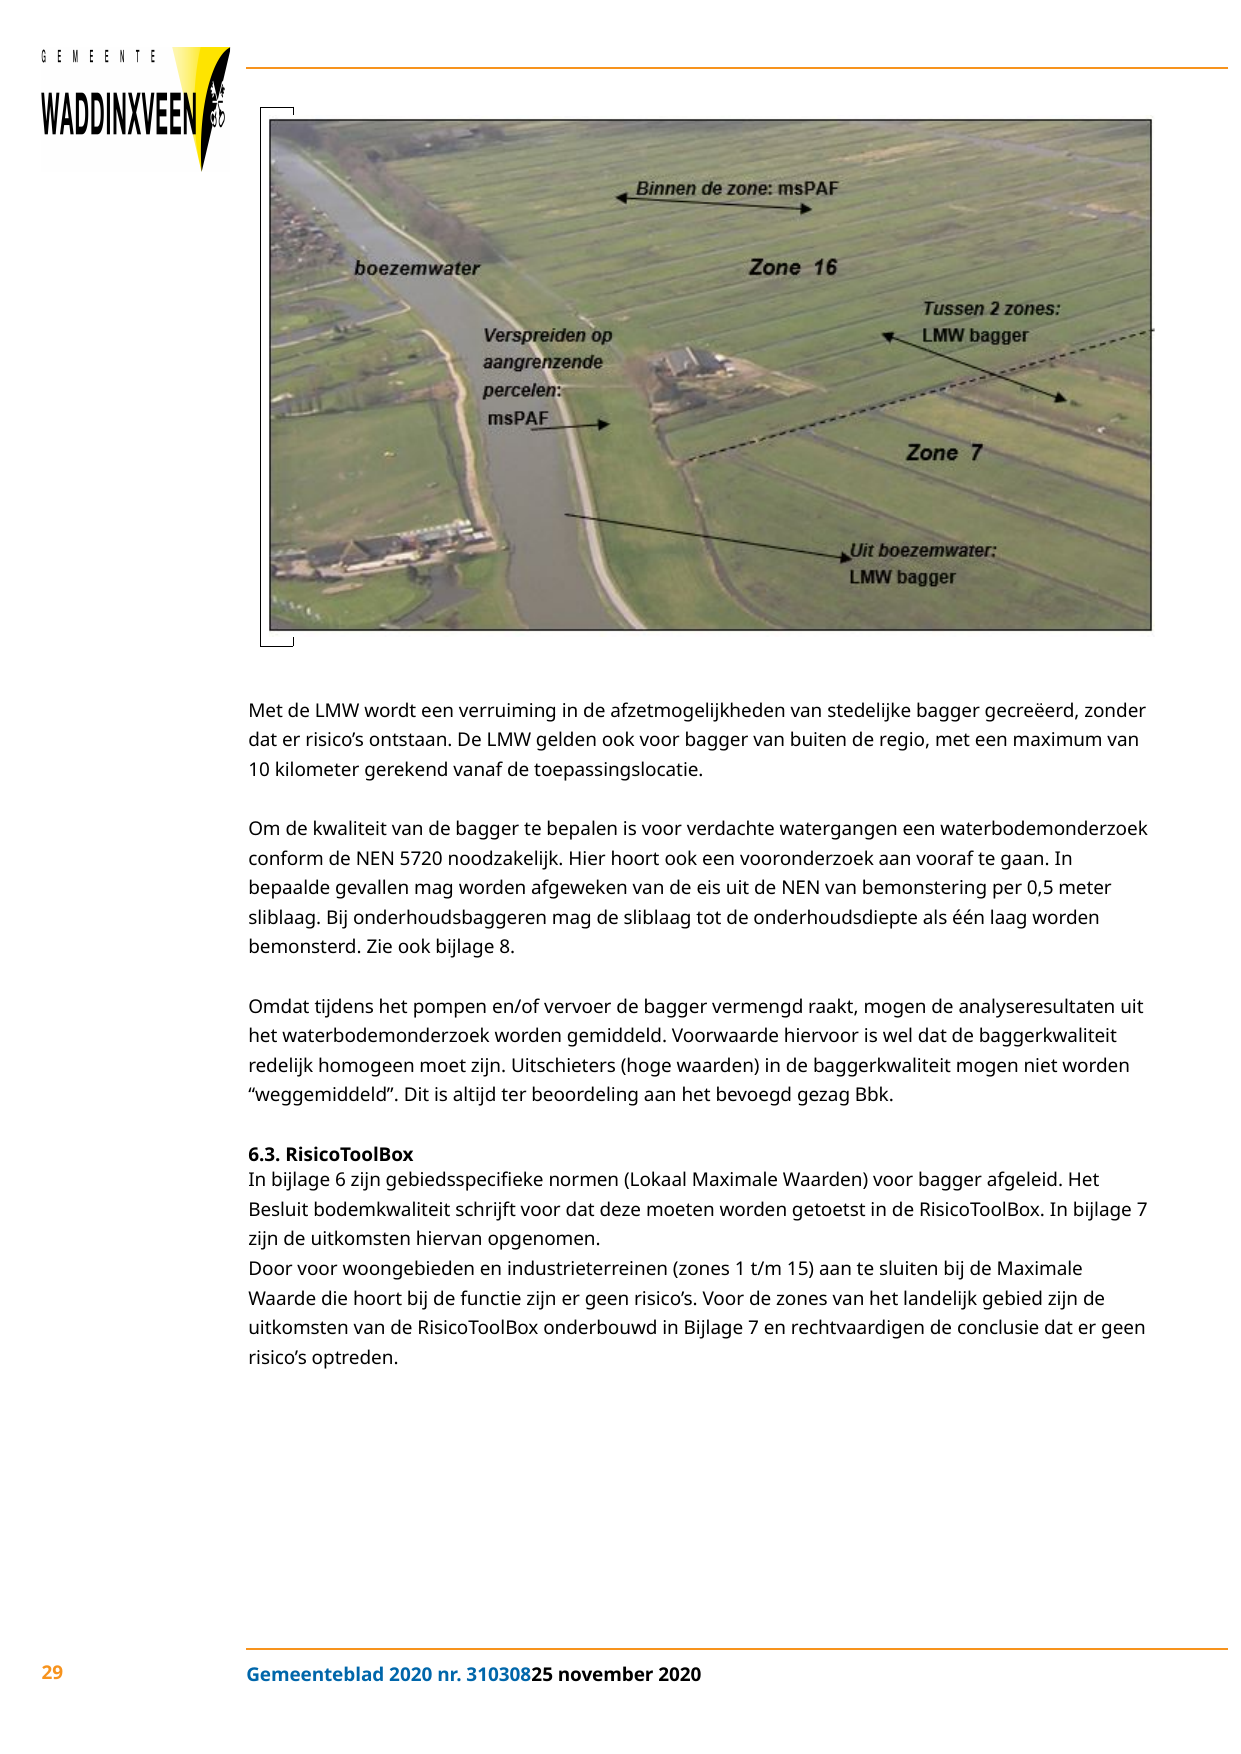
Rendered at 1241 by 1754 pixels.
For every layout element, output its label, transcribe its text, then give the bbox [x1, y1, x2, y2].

text Met de LMW wordt een verruiming in de afzetmogelijkheden van stedelijke bagger gecreëerd, zonder dat er risico’s ontstaan. De LMW gelden ook voor bagger van buiten de regio, met een maximum van 10 kilometer gerekend vanaf de toepassingslocatie. [248, 697, 1152, 782]
text In bijlage 6 zijn gebiedsspecifieke normen (Lokaal Maximale Waarden) voor bagger afgeleid. Het Besluit bodemkwaliteit schrijft voor dat deze moeten worden getoetst in de RisicoToolBox. In bijlage 7 zijn de uitkomsten hiervan opgenomen. [248, 1166, 1152, 1251]
text Om de kwaliteit van de bagger te bepalen is voor verdachte watergangen een waterbodemonderzoek conform de NEN 5720 noodzakelijk. Hier hoort ook een vooronderzoek aan vooraf te gaan. In bepaalde gevallen mag worden afgeweken van de eis uit de NEN van bemonstering per 0,5 meter sliblaag. Bij onderhoudsbaggeren mag de sliblaag tot de onderhoudsdiepte als één laag worden bemonsterd. Zie ook bijlage 8. [248, 815, 1152, 959]
text Door voor woongebieden en industrieterreinen (zones 1 t/m 15) aan te sluiten bij de Maximale Waarde die hoort bij de functie zijn er geen risico’s. Voor de zones van het landelijk gebied zijn de uitkomsten van de RisicoToolBox onderbouwd in Bijlage 7 en rechtvaardigen de conclusie dat er geen risico’s optreden. [248, 1255, 1152, 1370]
text Omdat tijdens het pompen en/of vervoer de bagger vermengd raakt, mogen de analyseresultaten uit het waterbodemonderzoek worden gemiddeld. Voorwaarde hiervoor is wel dat de baggerkwaliteit redelijk homogeen moet zijn. Uitschieters (hoge waarden) in de baggerkwaliteit mogen niet worden “weggemiddeld”. Dit is altijd ter beoordeling aan het bevoegd gezag Bbk. [248, 993, 1152, 1107]
picture [268, 115, 1155, 637]
picture [41, 47, 231, 172]
text 6.3. RisicoToolBox [248, 1141, 1152, 1166]
